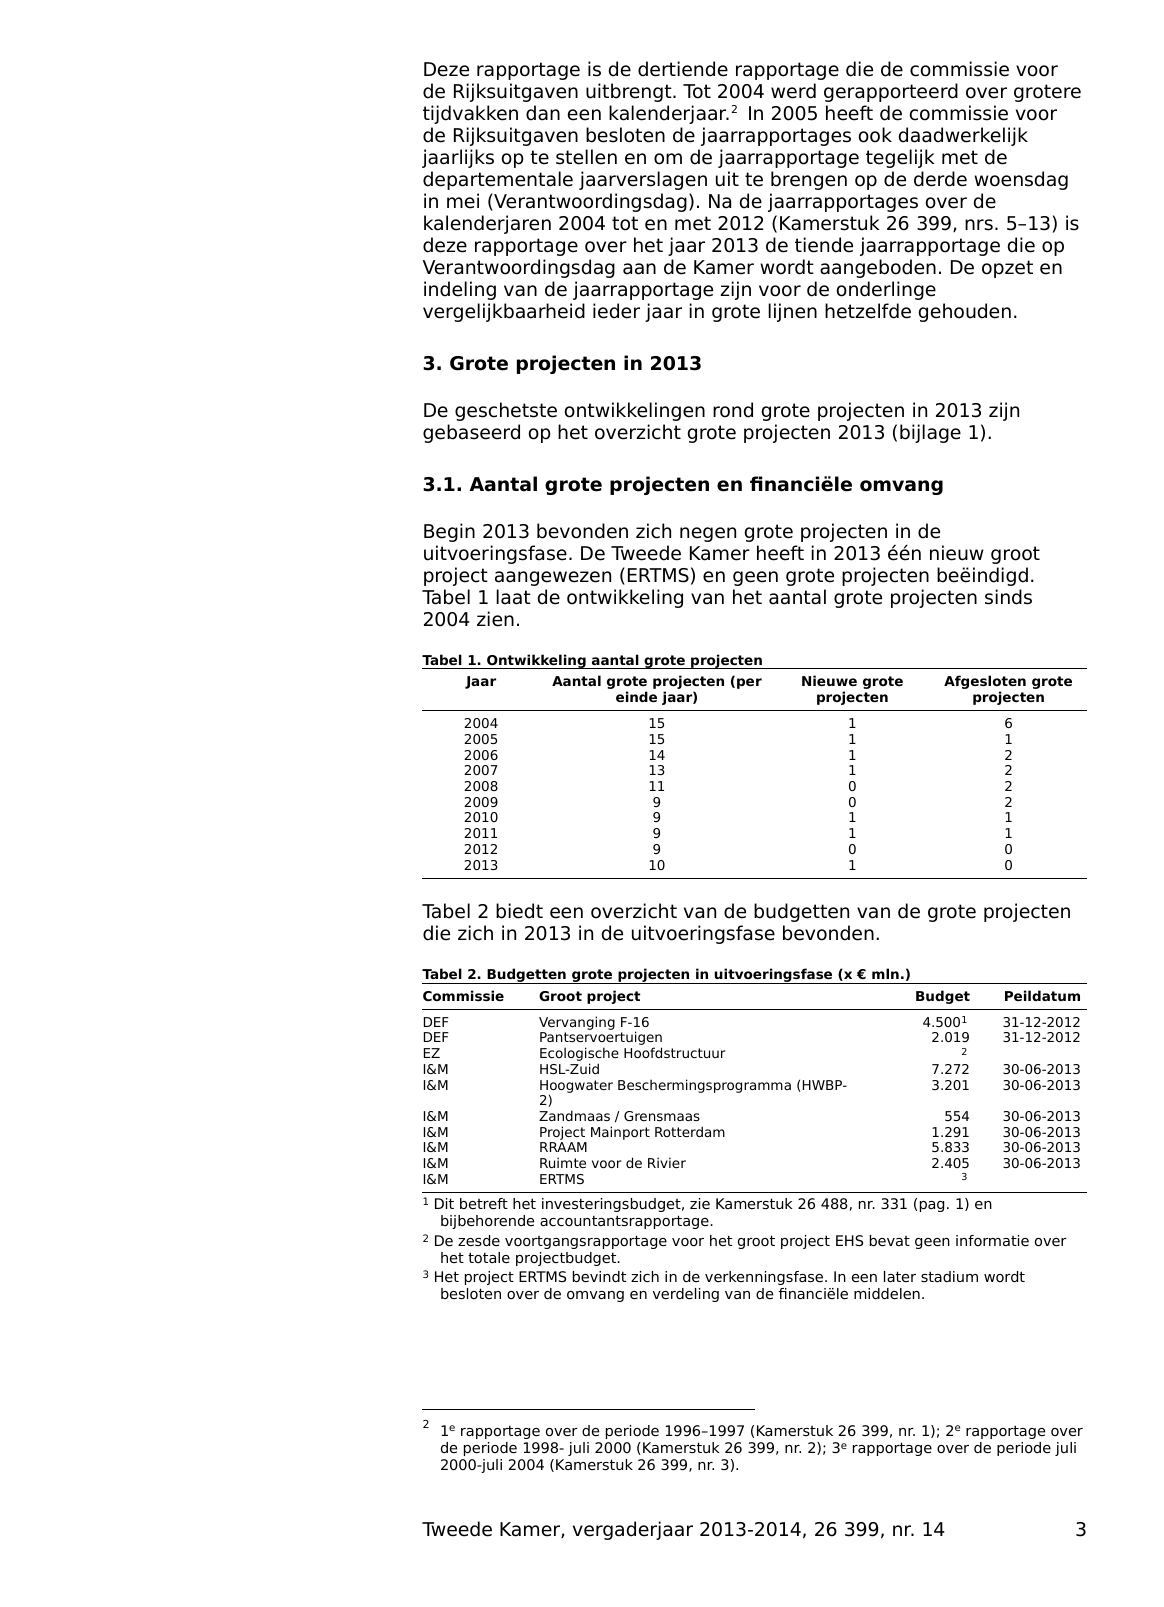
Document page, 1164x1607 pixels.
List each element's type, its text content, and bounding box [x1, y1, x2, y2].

table_cell 30-06-2013 [976, 1109, 1087, 1124]
table_cell 554 [865, 1109, 976, 1124]
text De geschetste ontwikkelingen rond grote projecten in 2013 zijn gebaseerd op het overzicht grote projecten 2013 (bijlage 1). [422, 400, 1087, 444]
text Tabel 2 biedt een overzicht van de budgetten van de grote projecten die zich in 2013 in de uitvoeringsfase bevonden. [422, 901, 1087, 945]
table_cell Peildatum [976, 984, 1087, 1009]
subtitle 3. Grote projecten in 2013 [422, 353, 1087, 375]
table_cell 7.272 [865, 1062, 976, 1077]
table_cell HSL-Zuid [533, 1062, 865, 1077]
subtitle 3.1. Aantal grote projecten en financiële omvang [422, 474, 1087, 496]
table_cell 31-12-2012 [976, 1010, 1087, 1030]
table_cell Aantal grote projecten (per einde jaar) [540, 669, 774, 710]
table_cell Hoogwater Beschermingsprogramma (HWBP-2) [533, 1078, 865, 1109]
table_cell 15 [540, 711, 774, 732]
table_cell 0 [774, 779, 930, 794]
table_cell Groot project [533, 984, 865, 1009]
table_cell 2 [930, 779, 1087, 794]
table_cell 30-06-2013 [976, 1140, 1087, 1156]
table_cell 2010 [422, 810, 539, 826]
table_cell ERTMS [533, 1172, 865, 1192]
table_cell 5.833 [865, 1140, 976, 1156]
table_cell I&M [422, 1125, 533, 1140]
table_cell 30-06-2013 [976, 1125, 1087, 1140]
table_cell 4.5001 [865, 1010, 976, 1030]
table_cell I&M [422, 1140, 533, 1156]
table_cell I&M [422, 1078, 533, 1109]
table_cell I&M [422, 1109, 533, 1124]
table_cell Jaar [422, 669, 539, 710]
table_cell 1 [774, 711, 930, 732]
table_cell Zandmaas / Grensmaas [533, 1109, 865, 1124]
table_cell 13 [540, 763, 774, 779]
table_cell 1 [774, 732, 930, 747]
table_cell 2.019 [865, 1030, 976, 1046]
table_cell I&M [422, 1156, 533, 1172]
table_cell 2 [930, 763, 1087, 779]
table_header Tabel 2. Budgetten grote projecten in uitvoeringsfase (x € mln.) [422, 967, 1087, 983]
table_cell 3 [865, 1172, 976, 1192]
table_cell 1 [774, 763, 930, 779]
table_cell 9 [540, 826, 774, 842]
table_cell 1 [774, 858, 930, 878]
table_cell 2013 [422, 858, 539, 878]
table_cell Vervanging F-16 [533, 1010, 865, 1030]
table_cell [976, 1046, 1087, 1062]
table_cell 3.201 [865, 1078, 976, 1109]
table_cell 0 [930, 842, 1087, 857]
table_cell Ruimte voor de Rivier [533, 1156, 865, 1172]
table_cell Project Mainport Rotterdam [533, 1125, 865, 1140]
table_cell Ecologische Hoofdstructuur [533, 1046, 865, 1062]
table_cell Afgesloten grote projecten [930, 669, 1087, 710]
text Deze rapportage is de dertiende rapportage die de commissie voor de Rijksuitgaven uitbrengt. Tot 2004 werd gerapporteerd over grotere tijdvakken dan een kalenderjaar. In 2005 heeft de commissie voor de Rijksuitgaven besloten de jaarrapportages ook daadwerkelijk jaarlijks op te stellen en om de jaarrapportage tegelijk met de departementale jaarverslagen uit te brengen op de derde woensdag in mei (Verantwoordingsdag). Na de jaarrapportages over de kalenderjaren 2004 tot en met 2012 (Kamerstuk 26 399, nrs. 5–13) is deze rapportage over het jaar 2013 de tiende jaarrapportage die op Verantwoordingsdag aan de Kamer wordt aangeboden. De opzet en indeling van de jaarrapportage zijn voor de onderlinge vergelijkbaarheid ieder jaar in grote lijnen hetzelfde gehouden. [422, 59, 1087, 323]
table_cell I&M [422, 1172, 533, 1192]
table_cell 2004 [422, 711, 539, 732]
table_cell 30-06-2013 [976, 1156, 1087, 1172]
table_cell 1 [774, 826, 930, 842]
table_cell Nieuwe grote projecten [774, 669, 930, 710]
table_header Tabel 1. Ontwikkeling aantal grote projecten [422, 653, 1087, 668]
table_cell RRAAM [533, 1140, 865, 1156]
table_cell 30-06-2013 [976, 1078, 1087, 1109]
table_cell Commissie [422, 984, 533, 1009]
text Begin 2013 bevonden zich negen grote projecten in de uitvoeringsfase. De Tweede Kamer heeft in 2013 één nieuw groot project aangewezen (ERTMS) en geen grote projecten beëindigd. Tabel 1 laat de ontwikkeling van het aantal grote projecten sinds 2004 zien. [422, 521, 1087, 631]
table_cell 2009 [422, 795, 539, 810]
table_cell EZ [422, 1046, 533, 1062]
table_cell 31-12-2012 [976, 1030, 1087, 1046]
table_cell 15 [540, 732, 774, 747]
table_cell 2 [865, 1046, 976, 1062]
table_cell 9 [540, 795, 774, 810]
table_cell 1 Dit betreft het investeringsbudget, zie Kamerstuk 26 488, nr. 331 (pag. 1) en bijbehorende accountantsrapportage. 2 De zesde voortgangsrapportage voor het groot project EHS bevat geen informatie over het totale projectbudget. 3 Het project ERTMS bevindt zich in de verkenningsfase. In een later stadium wordt besloten over de omvang en verdeling van de financiële middelen. [422, 1193, 1087, 1303]
table_cell 6 [930, 711, 1087, 732]
table_cell 2008 [422, 779, 539, 794]
table_cell 1 [930, 732, 1087, 747]
table_cell 0 [930, 858, 1087, 878]
table_cell 0 [774, 842, 930, 857]
table_cell 2 [930, 795, 1087, 810]
table_cell 9 [540, 810, 774, 826]
table_cell 0 [774, 795, 930, 810]
table_cell Pantservoertuigen [533, 1030, 865, 1046]
table_cell 2012 [422, 842, 539, 857]
table_cell 14 [540, 747, 774, 763]
table_cell 2011 [422, 826, 539, 842]
table_cell 2006 [422, 747, 539, 763]
table_cell I&M [422, 1062, 533, 1077]
table_cell 2.405 [865, 1156, 976, 1172]
table_cell 1 [930, 810, 1087, 826]
table_cell 11 [540, 779, 774, 794]
table_cell 1 [930, 826, 1087, 842]
table_cell 1 [774, 747, 930, 763]
table_cell 30-06-2013 [976, 1062, 1087, 1077]
table_cell 1 [774, 810, 930, 826]
table_cell 2007 [422, 763, 539, 779]
table_cell Budget [865, 984, 976, 1009]
table_cell 2005 [422, 732, 539, 747]
text 1e rapportage over de periode 1996–1997 (Kamerstuk 26 399, nr. 1); 2e rapportage over de periode 1998- juli 2000 (Kamerstuk 26 399, nr. 2); 3e rapportage over de periode juli 2000-juli 2004 (Kamerstuk 26 399, nr. 3). [422, 1418, 1087, 1474]
table_cell 9 [540, 842, 774, 857]
table_cell DEF [422, 1030, 533, 1046]
table_cell 1.291 [865, 1125, 976, 1140]
table_cell 10 [540, 858, 774, 878]
table_cell [976, 1172, 1087, 1192]
table_cell DEF [422, 1010, 533, 1030]
table_cell 2 [930, 747, 1087, 763]
